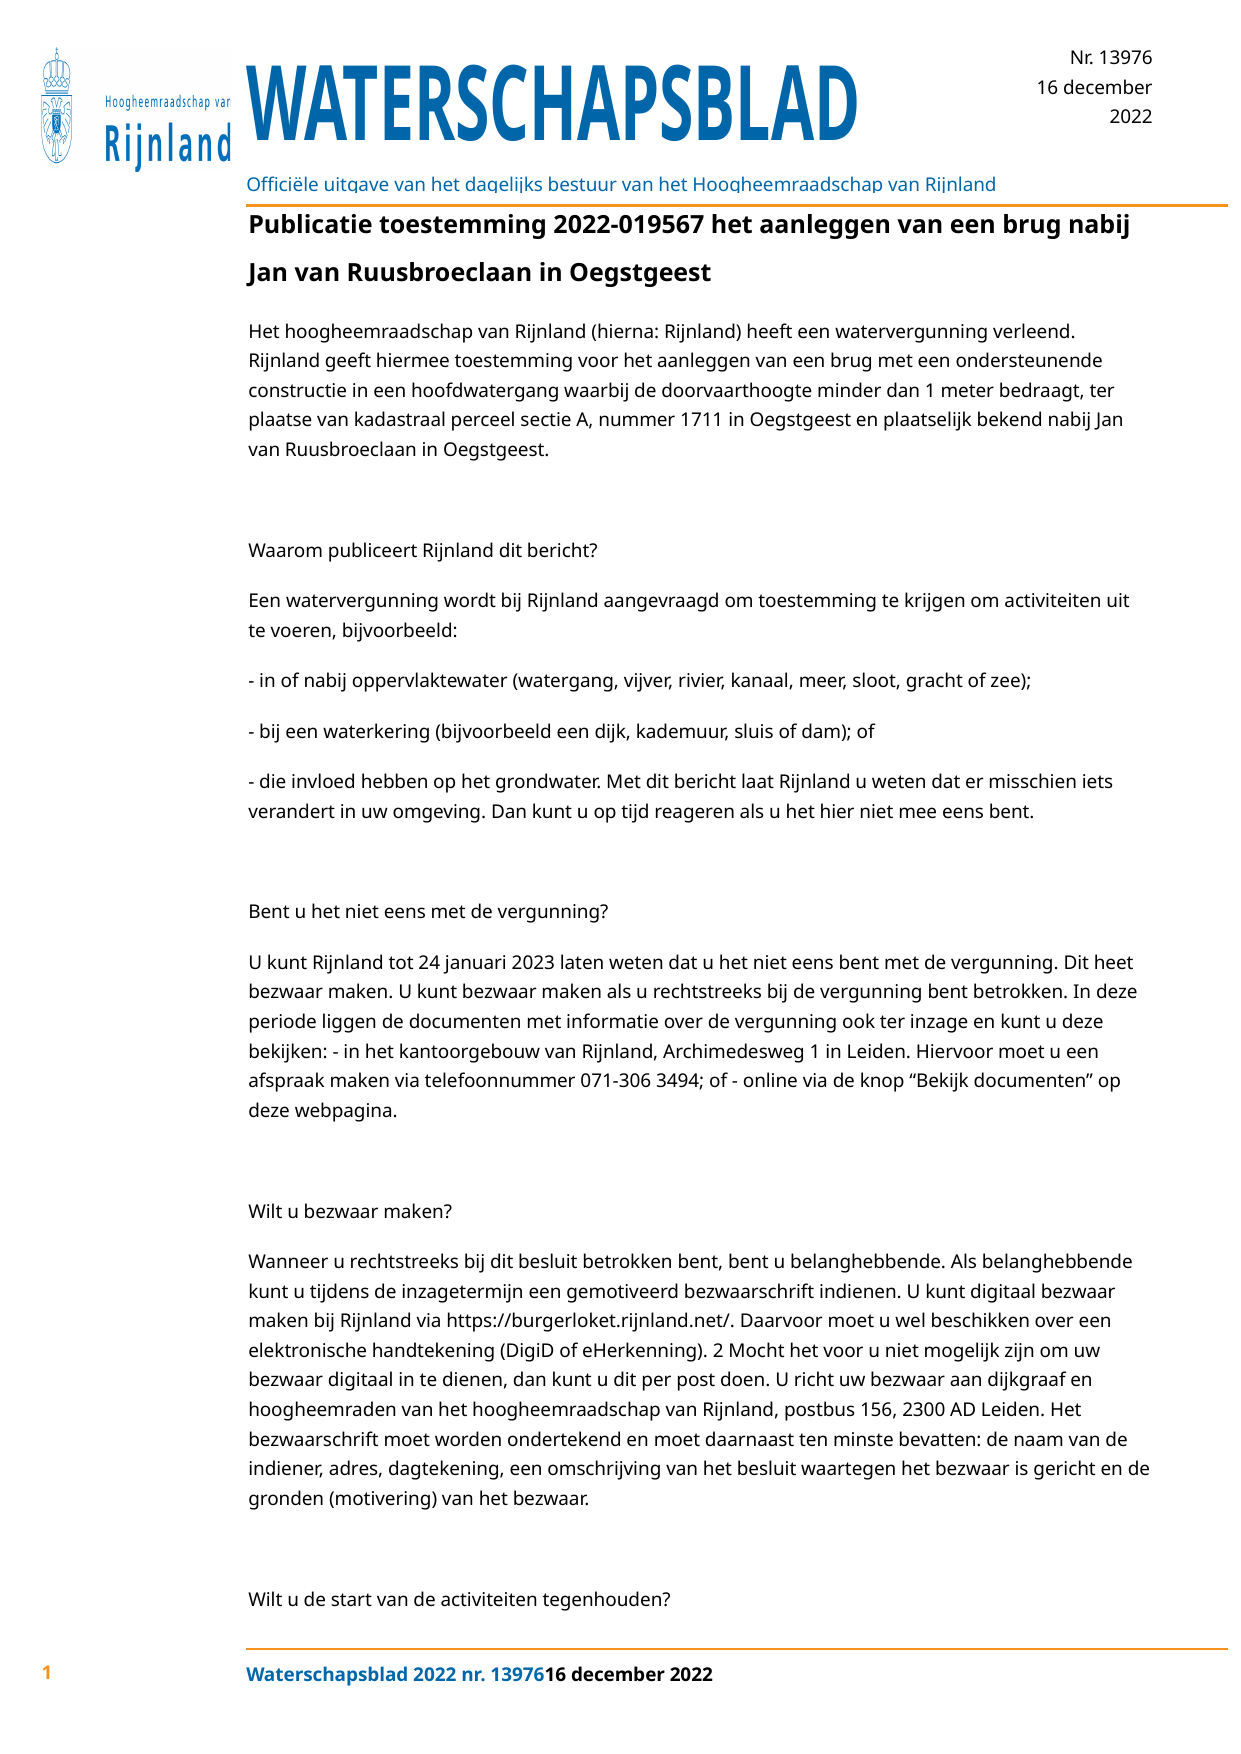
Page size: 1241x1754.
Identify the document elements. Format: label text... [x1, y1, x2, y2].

text Wilt u de start van de activiteiten tegenhouden? [248, 1586, 1152, 1612]
text Wanneer u rechtstreeks bij dit besluit betrokken bent, bent u belanghebbende. Als belanghebbende kunt u tijdens de inzagetermijn een gemotiveerd bezwaarschrift indienen. U kunt digitaal bezwaar maken bij Rijnland via https://burgerloket.rijnland.net/. Daarvoor moet u wel beschikken over een elektronische handtekening (DigiD of eHerkenning). 2 Mocht het voor u niet mogelijk zijn om uw bezwaar digitaal in te dienen, dan kunt u dit per post doen. U richt uw bezwaar aan dijkgraaf en hoogheemraden van het hoogheemraadschap van Rijnland, postbus 156, 2300 AD Leiden. Het bezwaarschrift moet worden ondertekend en moet daarnaast ten minste bevatten: de naam van de indiener, adres, dagtekening, een omschrijving van het besluit waartegen het bezwaar is gericht en de gronden (motivering) van het bezwaar. [248, 1248, 1152, 1511]
text - die invloed hebben op het grondwater. Met dit bericht laat Rijnland u weten dat er misschien iets verandert in uw omgeving. Dan kunt u op tijd reageren als u het hier niet mee eens bent. [248, 768, 1152, 824]
text U kunt Rijnland tot 24 januari 2023 laten weten dat u het niet eens bent met de vergunning. Dit heet bezwaar maken. U kunt bezwaar maken als u rechtstreeks bij de vergunning bent betrokken. In deze periode liggen de documenten met informatie over de vergunning ook ter inzage en kunt u deze bekijken: - in het kantoorgebouw van Rijnland, Archimedesweg 1 in Leiden. Hiervoor moet u een afspraak maken via telefoonnummer 071-306 3494; of - online via de knop “Bekijk documenten” op deze webpagina. [248, 949, 1152, 1123]
text Het hoogheemraadschap van Rijnland (hierna: Rijnland) heeft een watervergunning verleend. Rijnland geeft hiermee toestemming voor het aanleggen van een brug met een ondersteunende constructie in een hoofdwatergang waarbij de doorvaarthoogte minder dan 1 meter bedraagt, ter plaatse van kadastraal perceel sectie A, nummer 1711 in Oegstgeest en plaatselijk bekend nabij Jan van Ruusbroeclaan in Oegstgeest. [248, 318, 1152, 462]
text Publicatie toestemming 2022-019567 het aanleggen van een brug nabij Jan van Ruusbroeclaan in Oegstgeest [248, 207, 1152, 288]
text - bij een waterkering (bijvoorbeeld een dijk, kademuur, sluis of dam); of [248, 718, 1152, 744]
text - in of nabij oppervlaktewater (watergang, vijver, rivier, kanaal, meer, sloot, gracht of zee); [248, 667, 1152, 693]
text Een watervergunning wordt bij Rijnland aangevraagd om toestemming te krijgen om activiteiten uit te voeren, bijvoorbeeld: [248, 587, 1152, 643]
text Bent u het niet eens met de vergunning? [248, 899, 1152, 924]
picture [41, 47, 231, 172]
text Waarom publiceert Rijnland dit bericht? [248, 537, 1152, 563]
text Wilt u bezwaar maken? [248, 1198, 1152, 1224]
